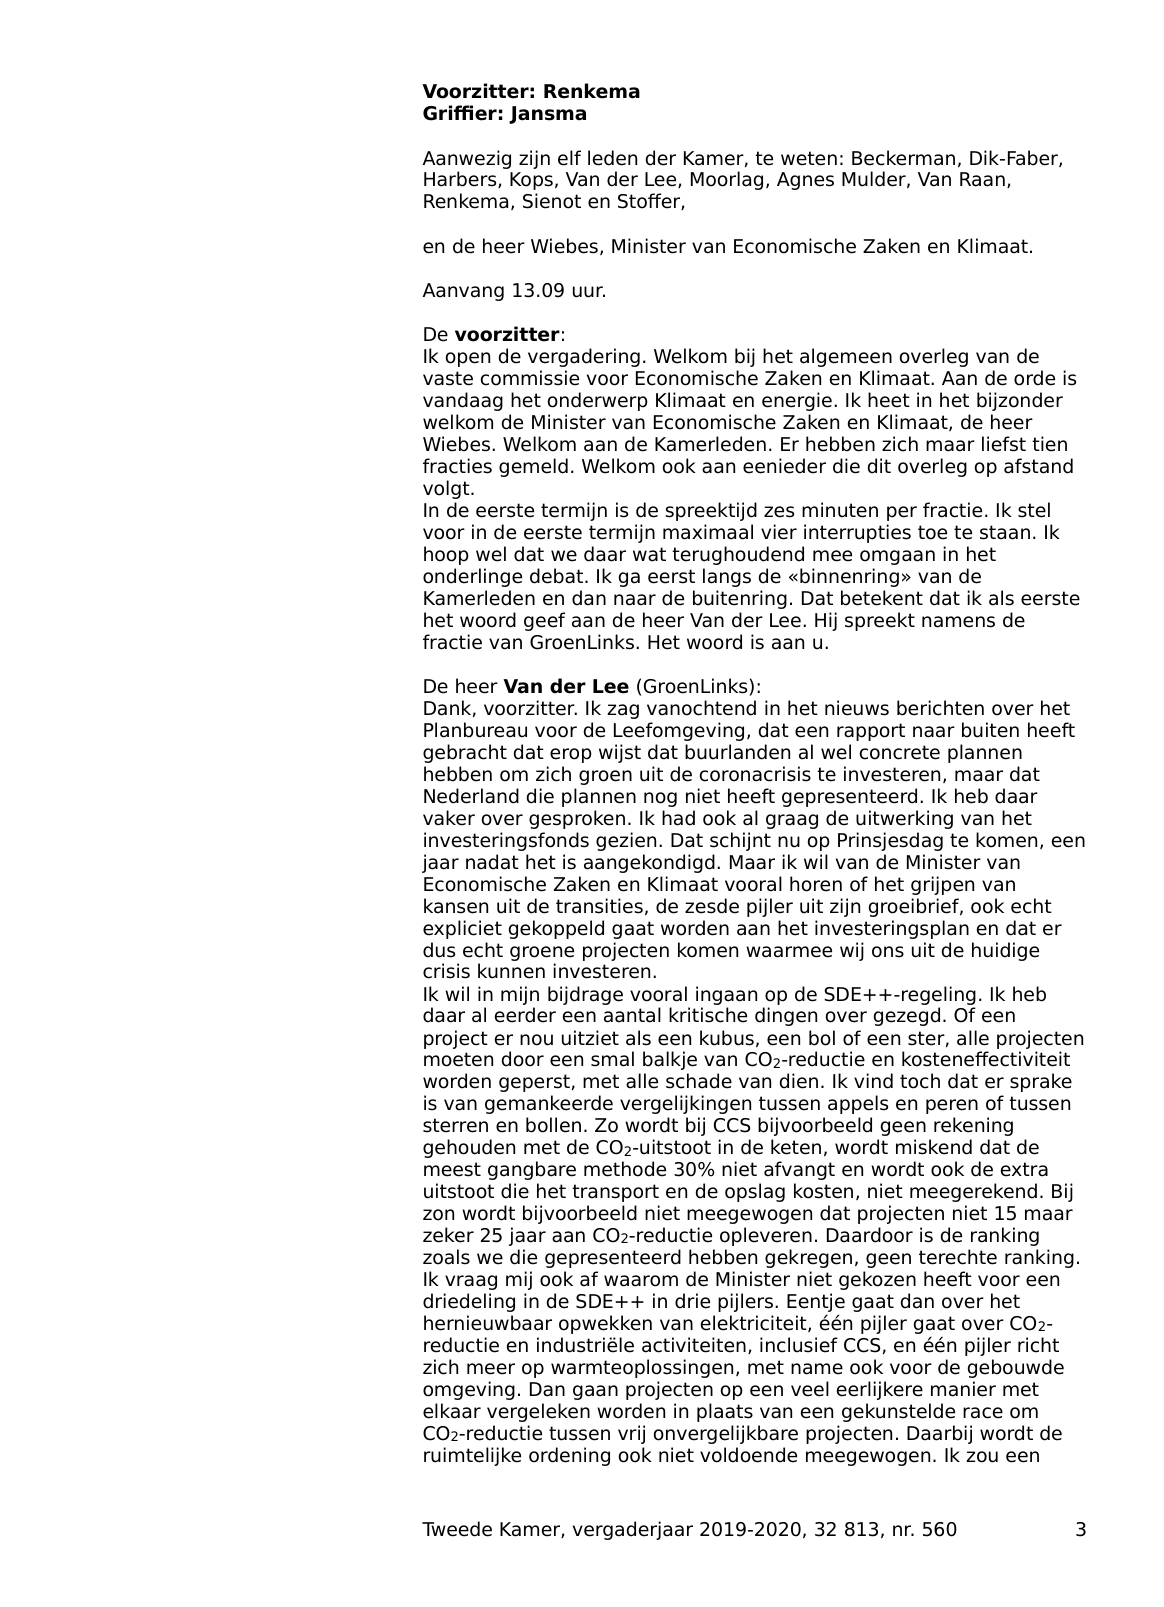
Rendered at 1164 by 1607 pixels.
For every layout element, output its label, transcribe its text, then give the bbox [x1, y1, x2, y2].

text Griffier: Jansma [422, 103, 1087, 125]
text Dank, voorzitter. Ik zag vanochtend in het nieuws berichten over het Planbureau voor de Leefomgeving, dat een rapport naar buiten heeft gebracht dat erop wijst dat buurlanden al wel concrete plannen hebben om zich groen uit de coronacrisis te investeren, maar dat Nederland die plannen nog niet heeft gepresenteerd. Ik heb daar vaker over gesproken. Ik had ook al graag de uitwerking van het investeringsfonds gezien. Dat schijnt nu op Prinsjesdag te komen, een jaar nadat het is aangekondigd. Maar ik wil van de Minister van Economische Zaken en Klimaat vooral horen of het grijpen van kansen uit de transities, de zesde pijler uit zijn groeibrief, ook echt expliciet gekoppeld gaat worden aan het investeringsplan en dat er dus echt groene projecten komen waarmee wij ons uit de huidige crisis kunnen investeren. [422, 698, 1087, 983]
text De heer Van der Lee (GroenLinks): [422, 676, 1087, 698]
text In de eerste termijn is de spreektijd zes minuten per fractie. Ik stel voor in de eerste termijn maximaal vier interrupties toe te staan. Ik hoop wel dat we daar wat terughoudend mee omgaan in het onderlinge debat. Ik ga eerst langs de «binnenring» van de Kamerleden en dan naar de buitenring. Dat betekent dat ik als eerste het woord geef aan de heer Van der Lee. Hij spreekt namens de fractie van GroenLinks. Het woord is aan u. [422, 500, 1087, 653]
text Ik wil in mijn bijdrage vooral ingaan op de SDE++-regeling. Ik heb daar al eerder een aantal kritische dingen over gezegd. Of een project er nou uitziet als een kubus, een bol of een ster, alle projecten moeten door een smal balkje van CO2-reductie en kosteneffectiviteit worden geperst, met alle schade van dien. Ik vind toch dat er sprake is van gemankeerde vergelijkingen tussen appels en peren of tussen sterren en bollen. Zo wordt bij CCS bijvoorbeeld geen rekening gehouden met de CO2-uitstoot in de keten, wordt miskend dat de meest gangbare methode 30% niet afvangt en wordt ook de extra uitstoot die het transport en de opslag kosten, niet meegerekend. Bij zon wordt bijvoorbeeld niet meegewogen dat projecten niet 15 maar zeker 25 jaar aan CO2-reductie opleveren. Daardoor is de ranking zoals we die gepresenteerd hebben gekregen, geen terechte ranking. Ik vraag mij ook af waarom de Minister niet gekozen heeft voor een driedeling in de SDE++ in drie pijlers. Eentje gaat dan over het hernieuwbaar opwekken van elektriciteit, één pijler gaat over CO2-reductie en industriële activiteiten, inclusief CCS, en één pijler richt zich meer op warmteoplossingen, met name ook voor de gebouwde omgeving. Dan gaan projecten op een veel eerlijkere manier met elkaar vergeleken worden in plaats van een gekunstelde race om CO2-reductie tussen vrij onvergelijkbare projecten. Daarbij wordt de ruimtelijke ordening ook niet voldoende meegewogen. Ik zou een [422, 983, 1087, 1467]
text Voorzitter: Renkema [422, 81, 1087, 103]
text Ik open de vergadering. Welkom bij het algemeen overleg van de vaste commissie voor Economische Zaken en Klimaat. Aan de orde is vandaag het onderwerp Klimaat en energie. Ik heet in het bijzonder welkom de Minister van Economische Zaken en Klimaat, de heer Wiebes. Welkom aan de Kamerleden. Er hebben zich maar liefst tien fracties gemeld. Welkom ook aan eenieder die dit overleg op afstand volgt. [422, 346, 1087, 500]
text en de heer Wiebes, Minister van Economische Zaken en Klimaat. [422, 236, 1087, 257]
text De voorzitter: [422, 324, 1087, 346]
text Aanvang 13.09 uur. [422, 280, 1087, 302]
text Aanwezig zijn elf leden der Kamer, te weten: Beckerman, Dik-Faber, Harbers, Kops, Van der Lee, Moorlag, Agnes Mulder, Van Raan, Renkema, Sienot en Stoffer, [422, 147, 1087, 213]
